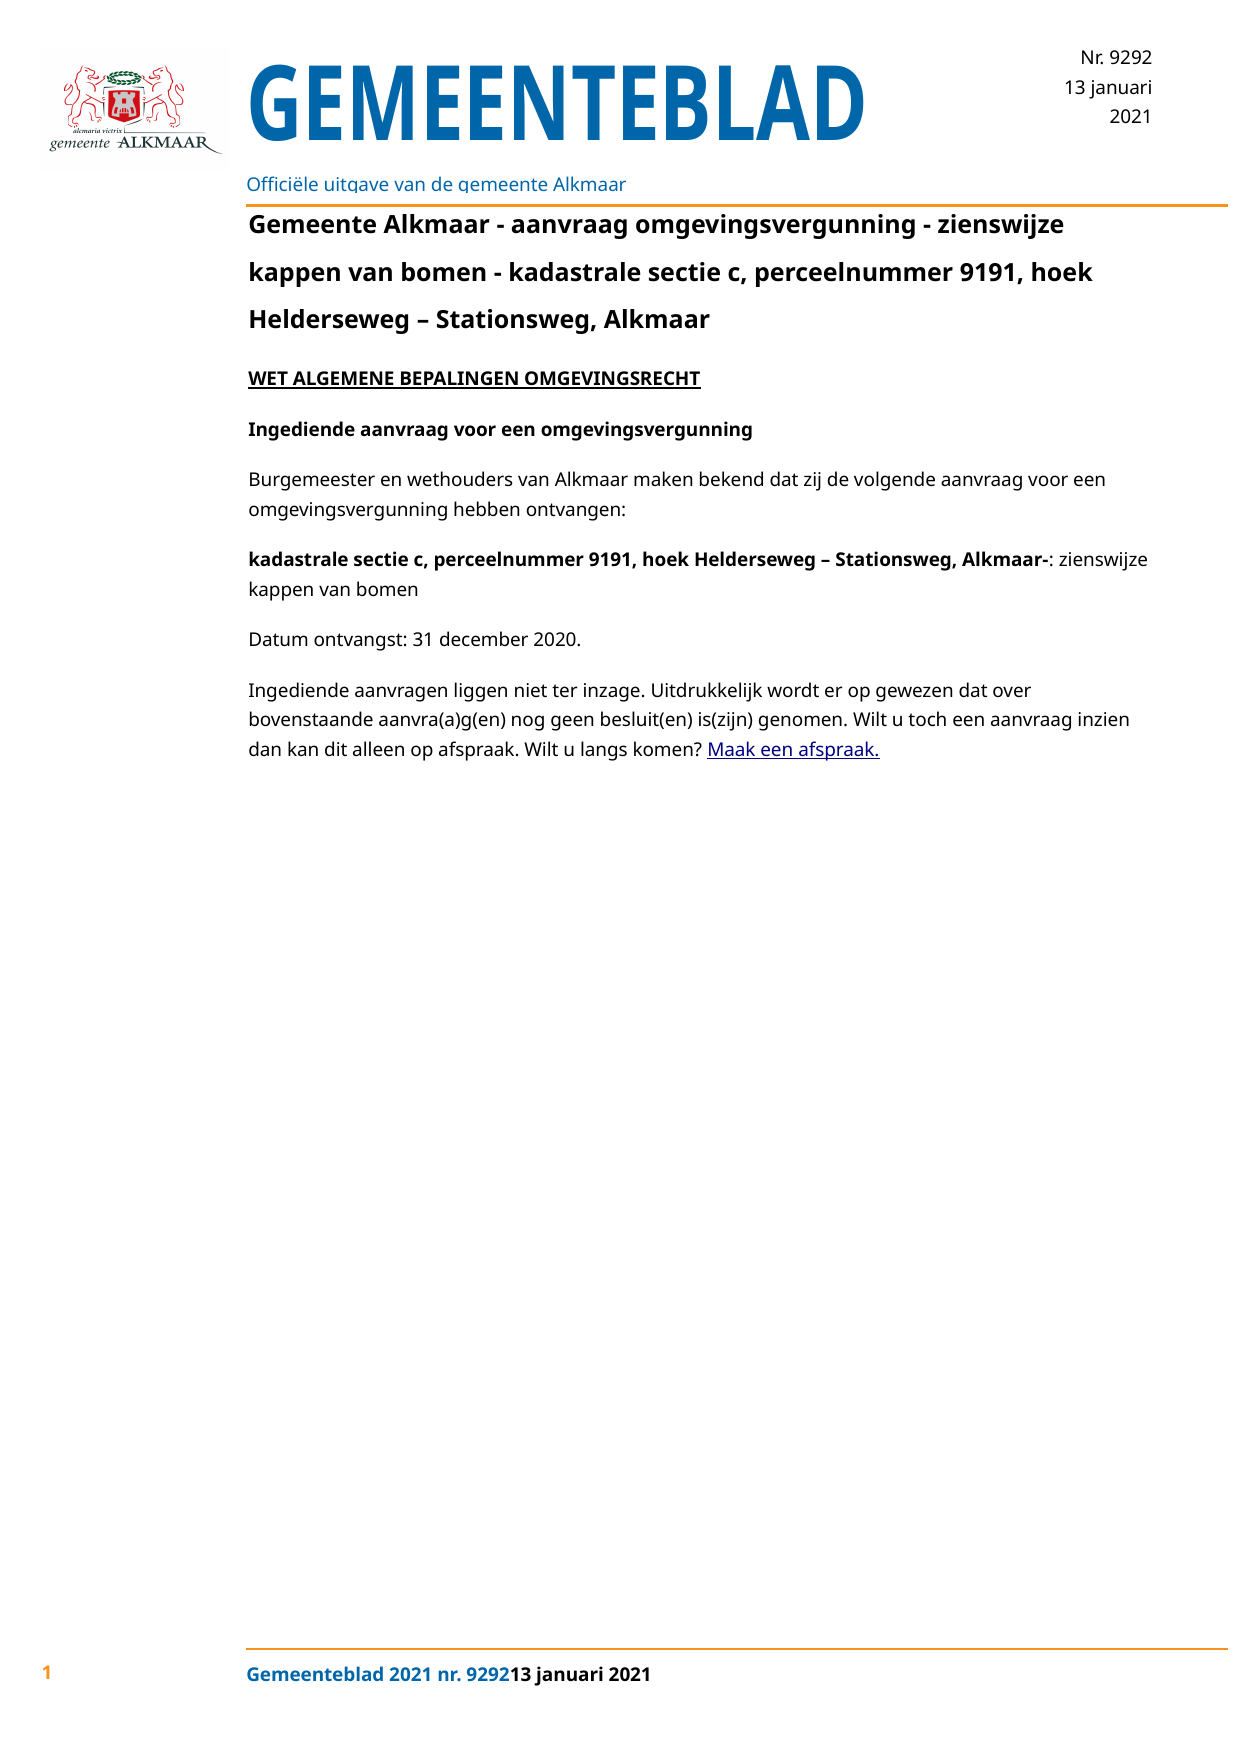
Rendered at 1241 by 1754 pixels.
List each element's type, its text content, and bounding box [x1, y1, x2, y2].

text WET ALGEMENE BEPALINGEN OMGEVINGSRECHT [248, 366, 1152, 391]
text Ingediende aanvragen liggen niet ter inzage. Uitdrukkelijk wordt er op gewezen dat over bovenstaande aanvra(a)g(en) nog geen besluit(en) is(zijn) genomen. Wilt u toch een aanvraag inzien dan kan dit alleen op afspraak. Wilt u langs komen? Maak een afspraak. [248, 677, 1152, 762]
text kadastrale sectie c, perceelnummer 9191, hoek Helderseweg – Stationsweg, Alkmaar-: zienswijze kappen van bomen [248, 546, 1152, 602]
text Ingediende aanvraag voor een omgevingsvergunning [248, 416, 1152, 442]
text Burgemeester en wethouders van Alkmaar maken bekend dat zij de volgende aanvraag voor een omgevingsvergunning hebben ontvangen: [248, 466, 1152, 522]
text Datum ontvangst: 31 december 2020. [248, 626, 1152, 652]
text Gemeente Alkmaar - aanvraag omgevingsvergunning - zienswijze kappen van bomen - kadastrale sectie c, perceelnummer 9191, hoek Helderseweg – Stationsweg, Alkmaar [248, 207, 1152, 336]
picture [41, 47, 231, 172]
